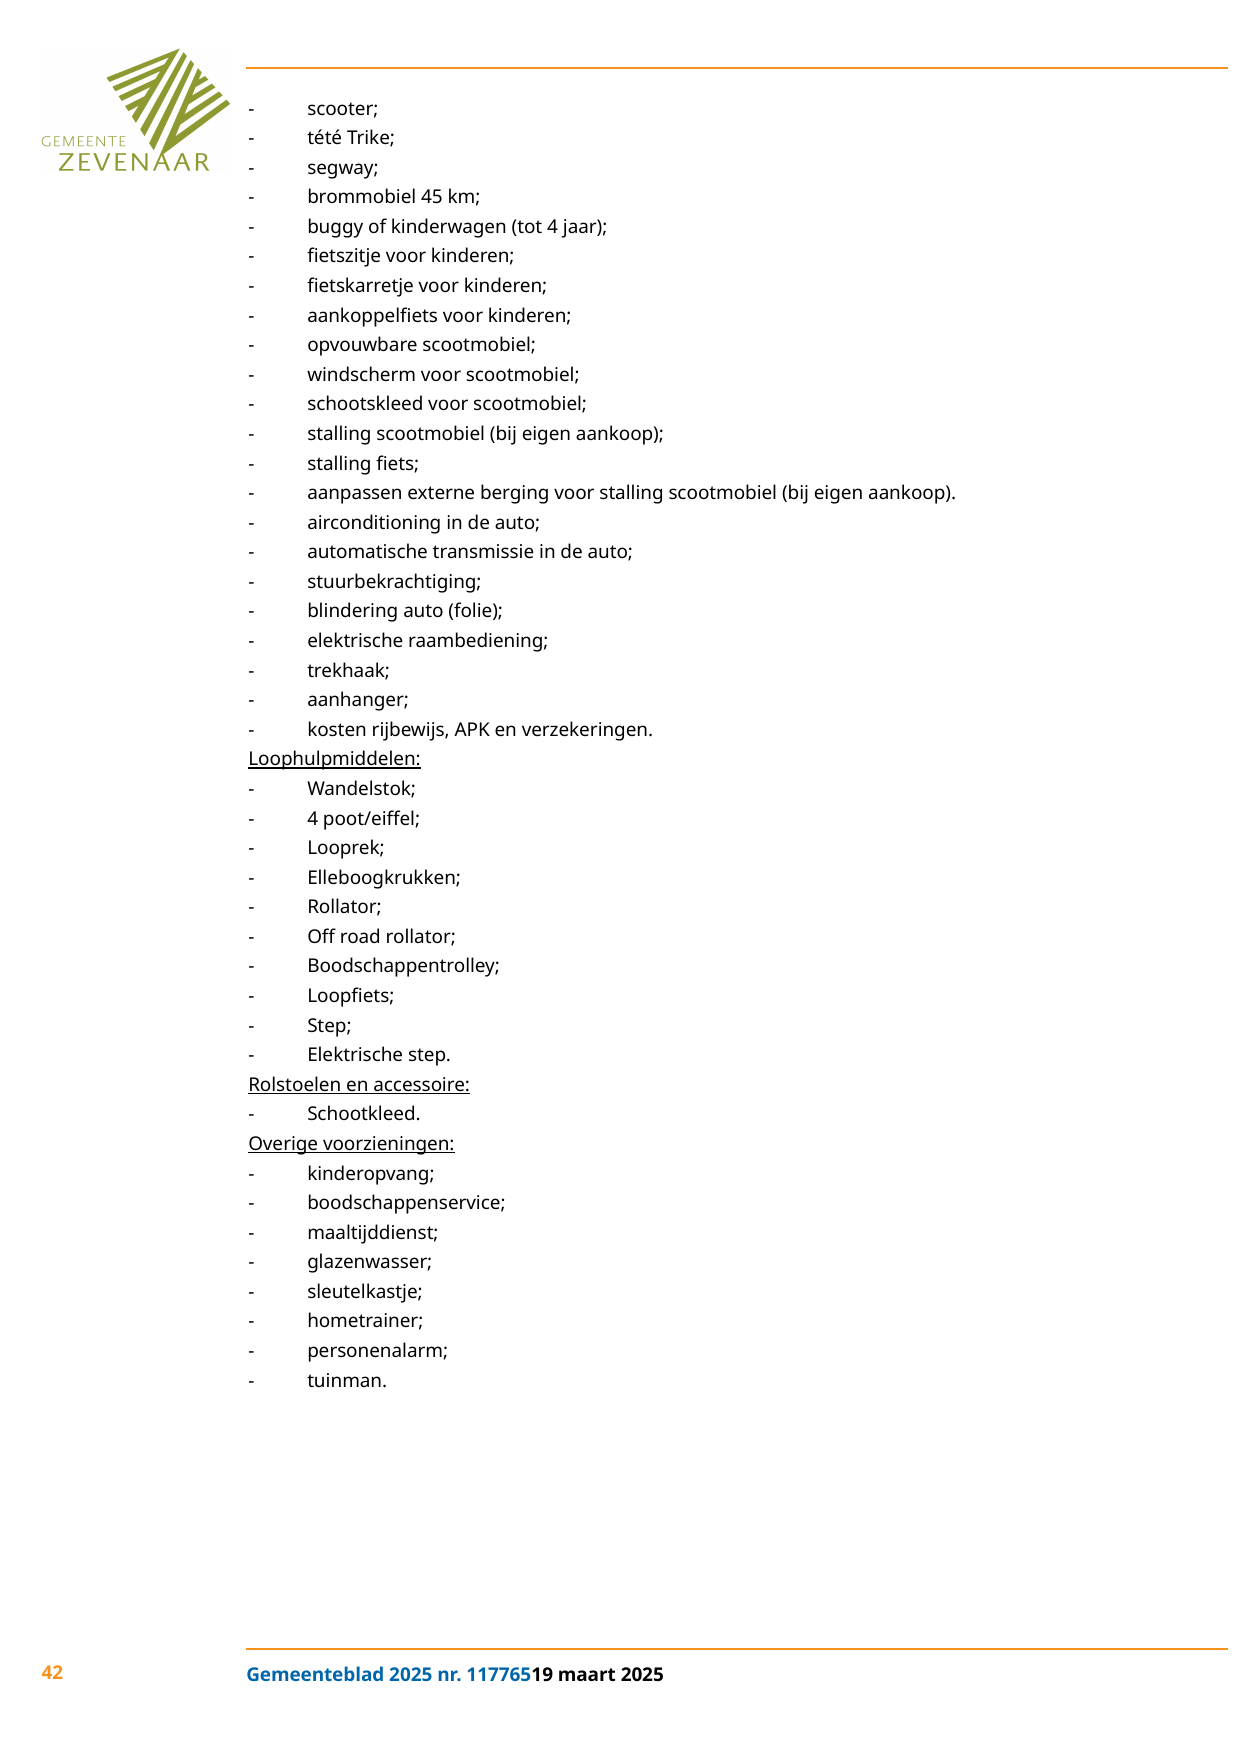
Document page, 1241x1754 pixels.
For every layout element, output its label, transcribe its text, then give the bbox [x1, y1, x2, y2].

list fietszitje voor kinderen; [248, 243, 1152, 268]
list aanpassen externe berging voor stalling scootmobiel (bij eigen aankoop). [248, 479, 1152, 505]
list tété Trike; [248, 124, 1152, 150]
list fietskarretje voor kinderen; [248, 272, 1152, 298]
list Rollator; [248, 893, 1152, 919]
list windscherm voor scootmobiel; [248, 361, 1152, 387]
list Off road rollator; [248, 923, 1152, 949]
list stuurbekrachtiging; [248, 568, 1152, 594]
list aankoppelfiets voor kinderen; [248, 302, 1152, 328]
list glazenwasser; [248, 1248, 1152, 1274]
list sleutelkastje; [248, 1278, 1152, 1304]
list automatische transmissie in de auto; [248, 538, 1152, 564]
list hometrainer; [248, 1308, 1152, 1333]
list elektrische raambediening; [248, 627, 1152, 653]
list opvouwbare scootmobiel; [248, 331, 1152, 357]
list airconditioning in de auto; [248, 509, 1152, 535]
list Schootkleed. [248, 1101, 1152, 1126]
list tuinman. [248, 1367, 1152, 1393]
list blindering auto (folie); [248, 598, 1152, 623]
list aanhanger; [248, 686, 1152, 712]
list Step; [248, 1012, 1152, 1038]
list kinderopvang; [248, 1160, 1152, 1186]
list brommobiel 45 km; [248, 183, 1152, 209]
list personenalarm; [248, 1337, 1152, 1363]
list Loopfiets; [248, 982, 1152, 1008]
list boodschappenservice; [248, 1189, 1152, 1215]
list segway; [248, 154, 1152, 180]
list Elleboogkrukken; [248, 864, 1152, 890]
list kosten rijbewijs, APK en verzekeringen. [248, 716, 1152, 742]
text Overige voorzieningen: [248, 1130, 1152, 1156]
text Rolstoelen en accessoire: [248, 1071, 1152, 1097]
list maaltijddienst; [248, 1219, 1152, 1245]
list trekhaak; [248, 657, 1152, 683]
list Elektrische step. [248, 1041, 1152, 1067]
list Boodschappentrolley; [248, 953, 1152, 978]
list stalling fiets; [248, 450, 1152, 476]
list buggy of kinderwagen (tot 4 jaar); [248, 213, 1152, 239]
list schootskleed voor scootmobiel; [248, 391, 1152, 416]
text Loophulpmiddelen: [248, 746, 1152, 771]
list Looprek; [248, 834, 1152, 860]
list 4 poot/eiffel; [248, 805, 1152, 831]
list Wandelstok; [248, 775, 1152, 801]
list scooter; [248, 95, 1152, 121]
picture [41, 47, 231, 172]
list stalling scootmobiel (bij eigen aankoop); [248, 420, 1152, 446]
